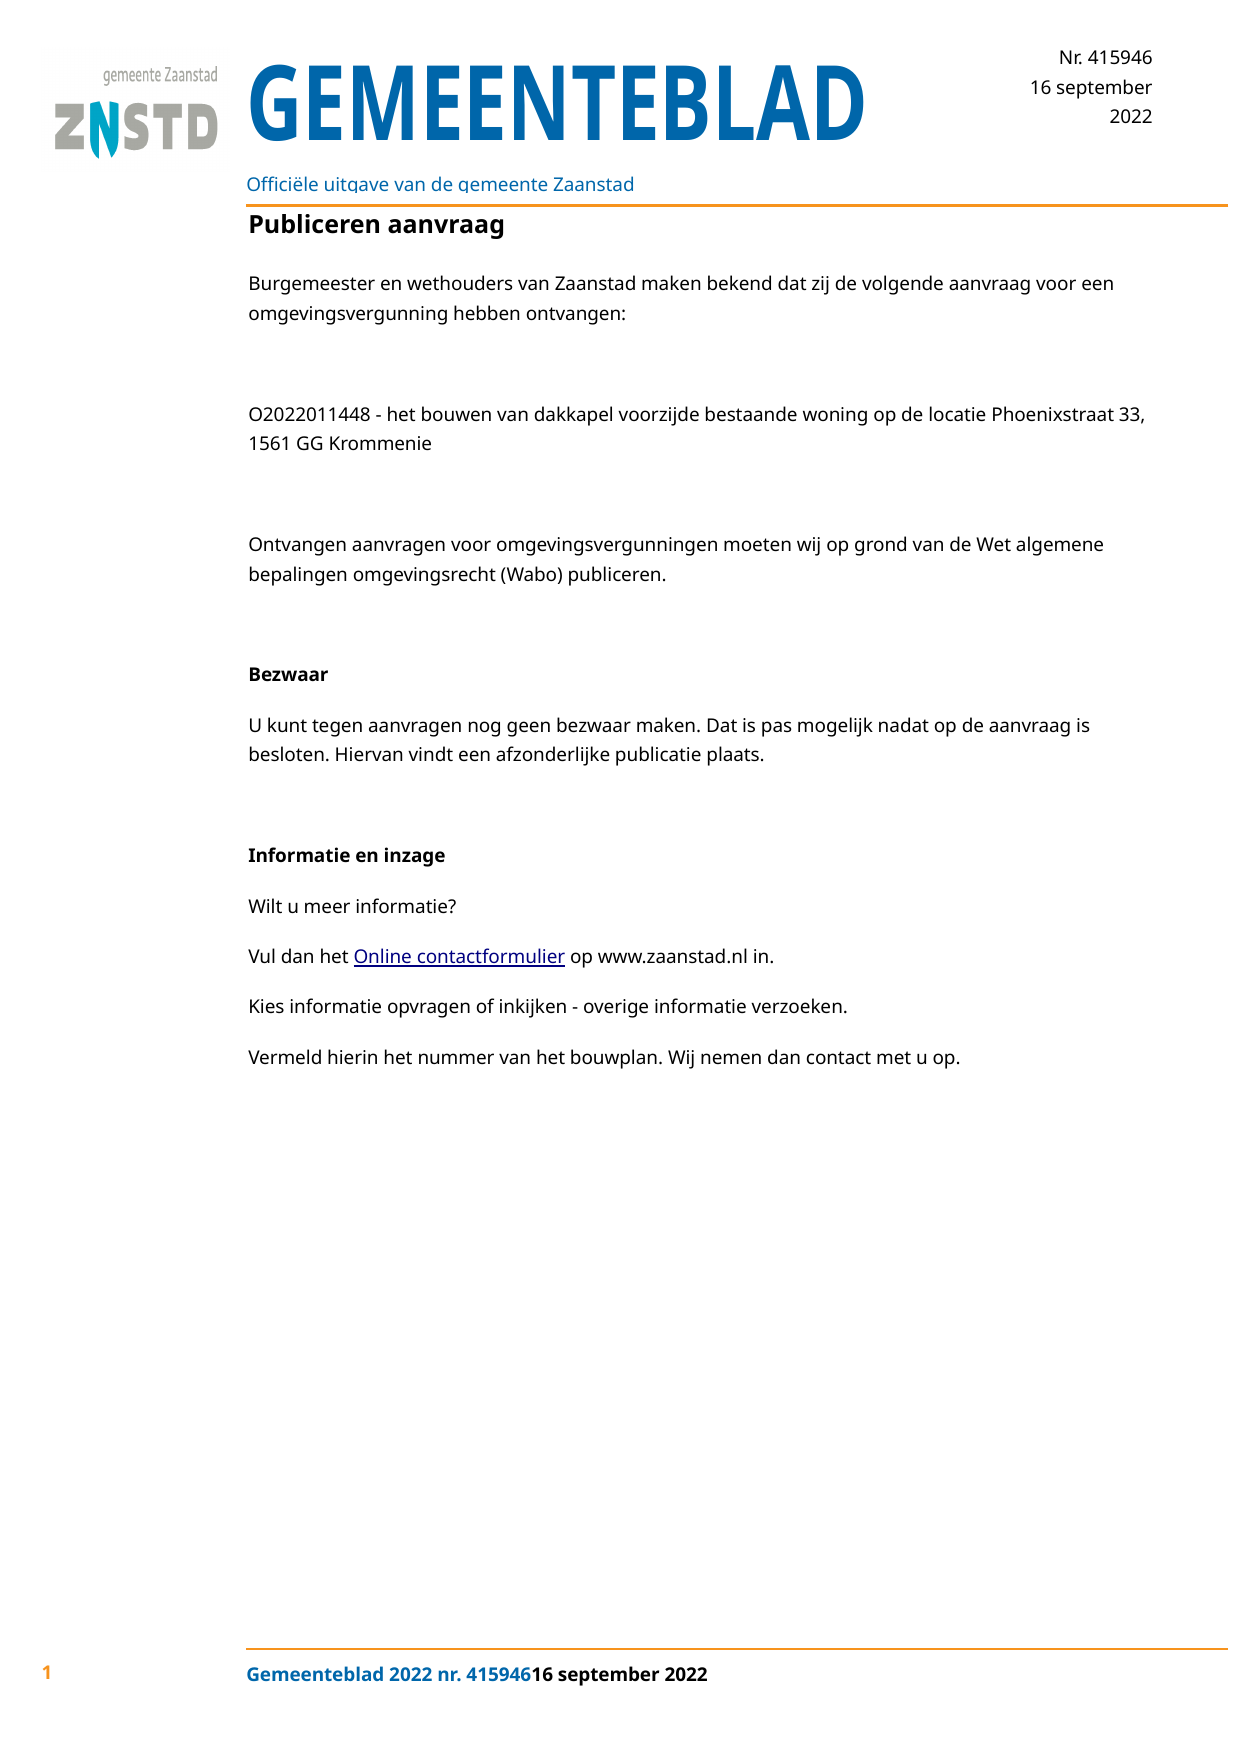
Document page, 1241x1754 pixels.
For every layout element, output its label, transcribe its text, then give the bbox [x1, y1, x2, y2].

text Vermeld hierin het nummer van het bouwplan. Wij nemen dan contact met u op. [248, 1044, 1152, 1070]
picture [41, 47, 231, 172]
text Wilt u meer informatie? [248, 893, 1152, 918]
text Publiceren aanvraag [248, 207, 1152, 241]
text Informatie en inzage [248, 842, 1152, 868]
text Kies informatie opvragen of inkijken - overige informatie verzoeken. [248, 994, 1152, 1019]
text Ontvangen aanvragen voor omgevingsvergunningen moeten wij op grond van de Wet algemene bepalingen omgevingsrecht (Wabo) publiceren. [248, 531, 1152, 586]
text Burgemeester en wethouders van Zaanstad maken bekend dat zij de volgende aanvraag voor een omgevingsvergunning hebben ontvangen: [248, 270, 1152, 326]
text Vul dan het Online contactformulier op www.zaanstad.nl in. [248, 943, 1152, 969]
text O2022011448 - het bouwen van dakkapel voorzijde bestaande woning op de locatie Phoenixstraat 33, 1561 GG Krommenie [248, 401, 1152, 456]
text Bezwaar [248, 662, 1152, 687]
text U kunt tegen aanvragen nog geen bezwaar maken. Dat is pas mogelijk nadat op de aanvraag is besloten. Hiervan vindt een afzonderlijke publicatie plaats. [248, 712, 1152, 767]
